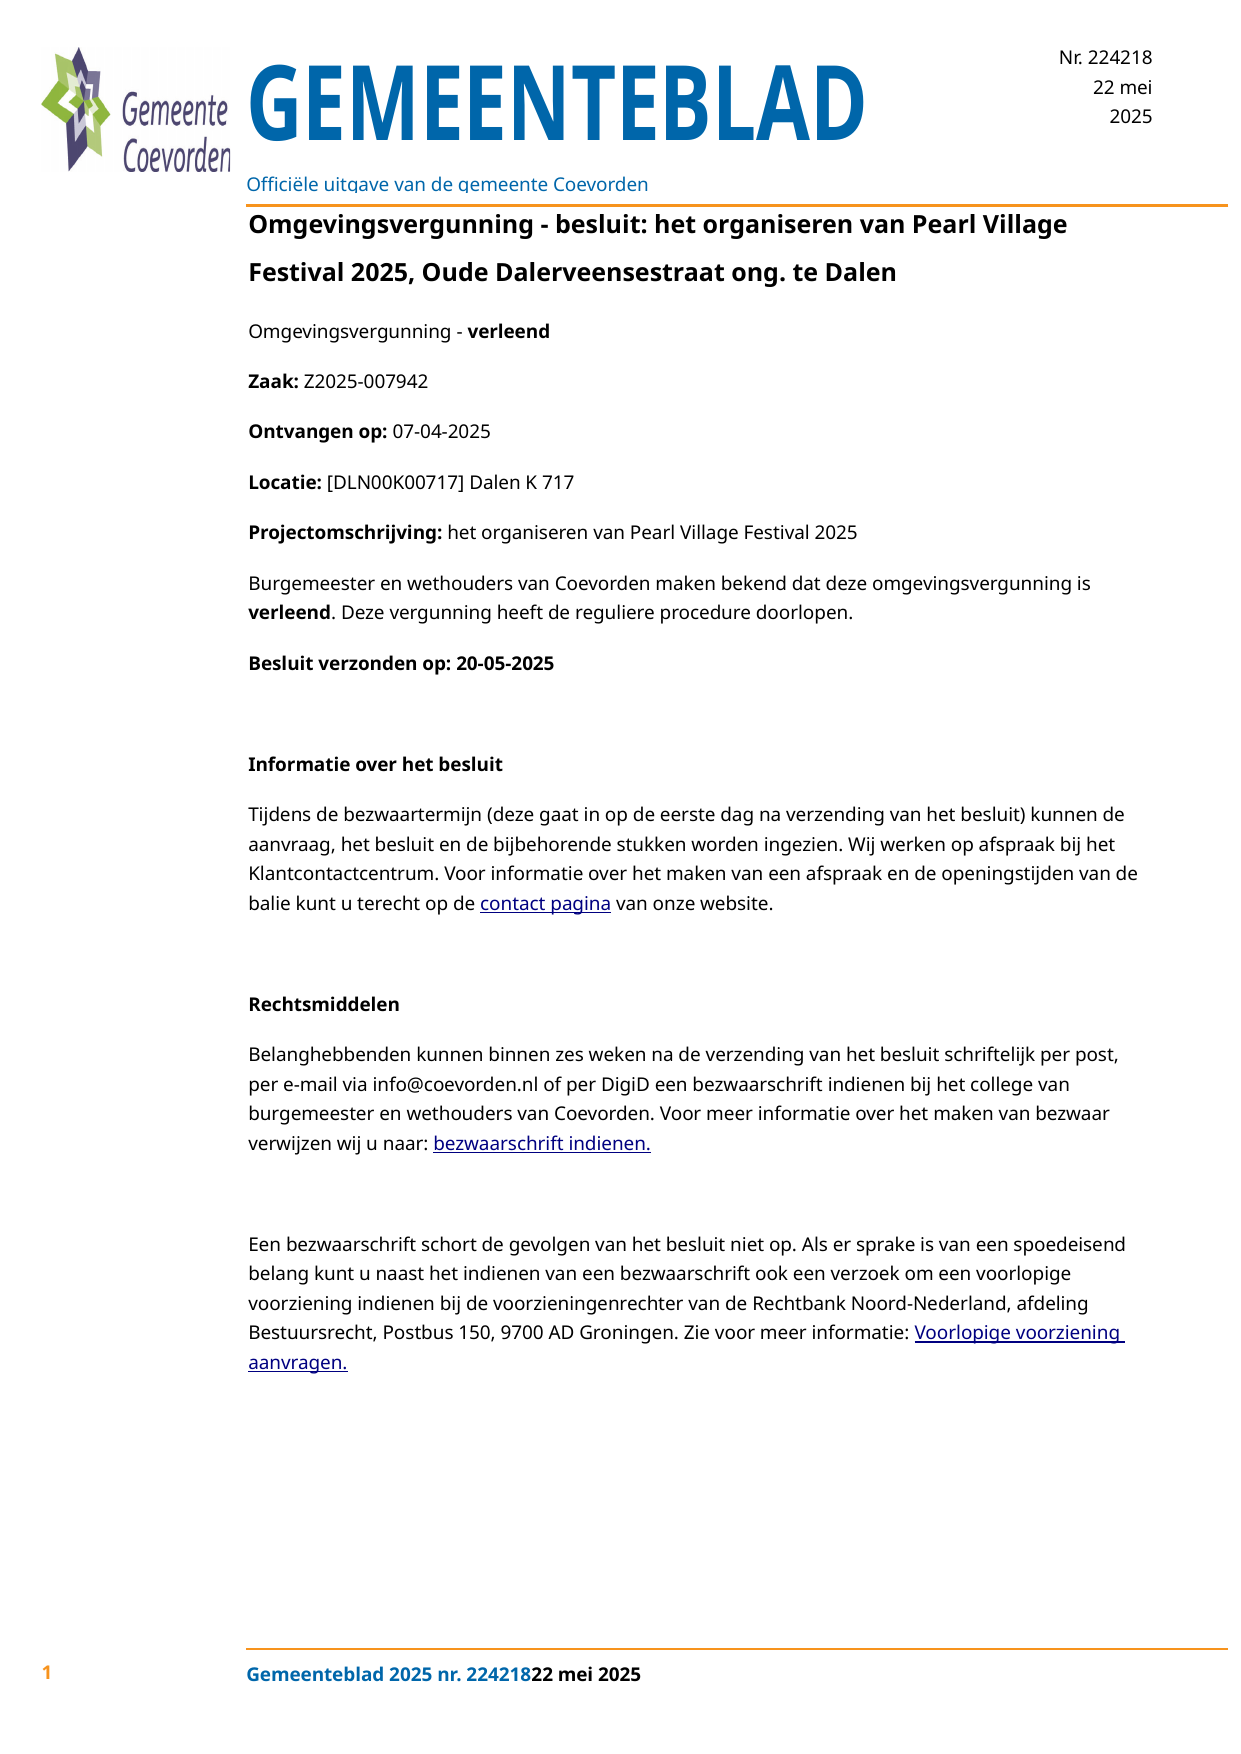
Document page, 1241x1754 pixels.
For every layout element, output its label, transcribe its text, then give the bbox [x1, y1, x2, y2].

text Omgevingsvergunning - verleend [248, 318, 1152, 344]
text Omgevingsvergunning - besluit: het organiseren van Pearl Village Festival 2025, Oude Dalerveensestraat ong. te Dalen [248, 207, 1152, 288]
text Tijdens de bezwaartermijn (deze gaat in op de eerste dag na verzending van het besluit) kunnen de aanvraag, het besluit en de bijbehorende stukken worden ingezien. Wij werken op afspraak bij het Klantcontactcentrum. Voor informatie over het maken van een afspraak en de openingstijden van de balie kunt u terecht op de contact pagina van onze website. [248, 801, 1152, 916]
text Zaak: Z2025-007942 [248, 368, 1152, 394]
text Informatie over het besluit [248, 751, 1152, 777]
text Belanghebbenden kunnen binnen zes weken na de verzending van het besluit schriftelijk per post, per e-mail via info@coevorden.nl of per DigiD een bezwaarschrift indienen bij het college van burgemeester en wethouders van Coevorden. Voor meer informatie over het maken van bezwaar verwijzen wij u naar: bezwaarschrift indienen. [248, 1041, 1152, 1156]
text Besluit verzonden op: 20-05-2025 [248, 650, 1152, 676]
text Burgemeester en wethouders van Coevorden maken bekend dat deze omgevingsvergunning is verleend. Deze vergunning heeft de reguliere procedure doorlopen. [248, 570, 1152, 625]
text Een bezwaarschrift schort de gevolgen van het besluit niet op. Als er sprake is van een spoedeisend belang kunt u naast het indienen van een bezwaarschrift ook een verzoek om een voorlopige voorziening indienen bij de voorzieningenrechter van de Rechtbank Noord-Nederland, afdeling Bestuursrecht, Postbus 150, 9700 AD Groningen. Zie voor meer informatie: Voorlopige voorziening aanvragen. [248, 1231, 1152, 1375]
text Projectomschrijving: het organiseren van Pearl Village Festival 2025 [248, 519, 1152, 545]
text Rechtsmiddelen [248, 991, 1152, 1017]
picture [41, 47, 231, 172]
text Ontvangen op: 07-04-2025 [248, 419, 1152, 444]
text Locatie: [DLN00K00717] Dalen K 717 [248, 469, 1152, 495]
